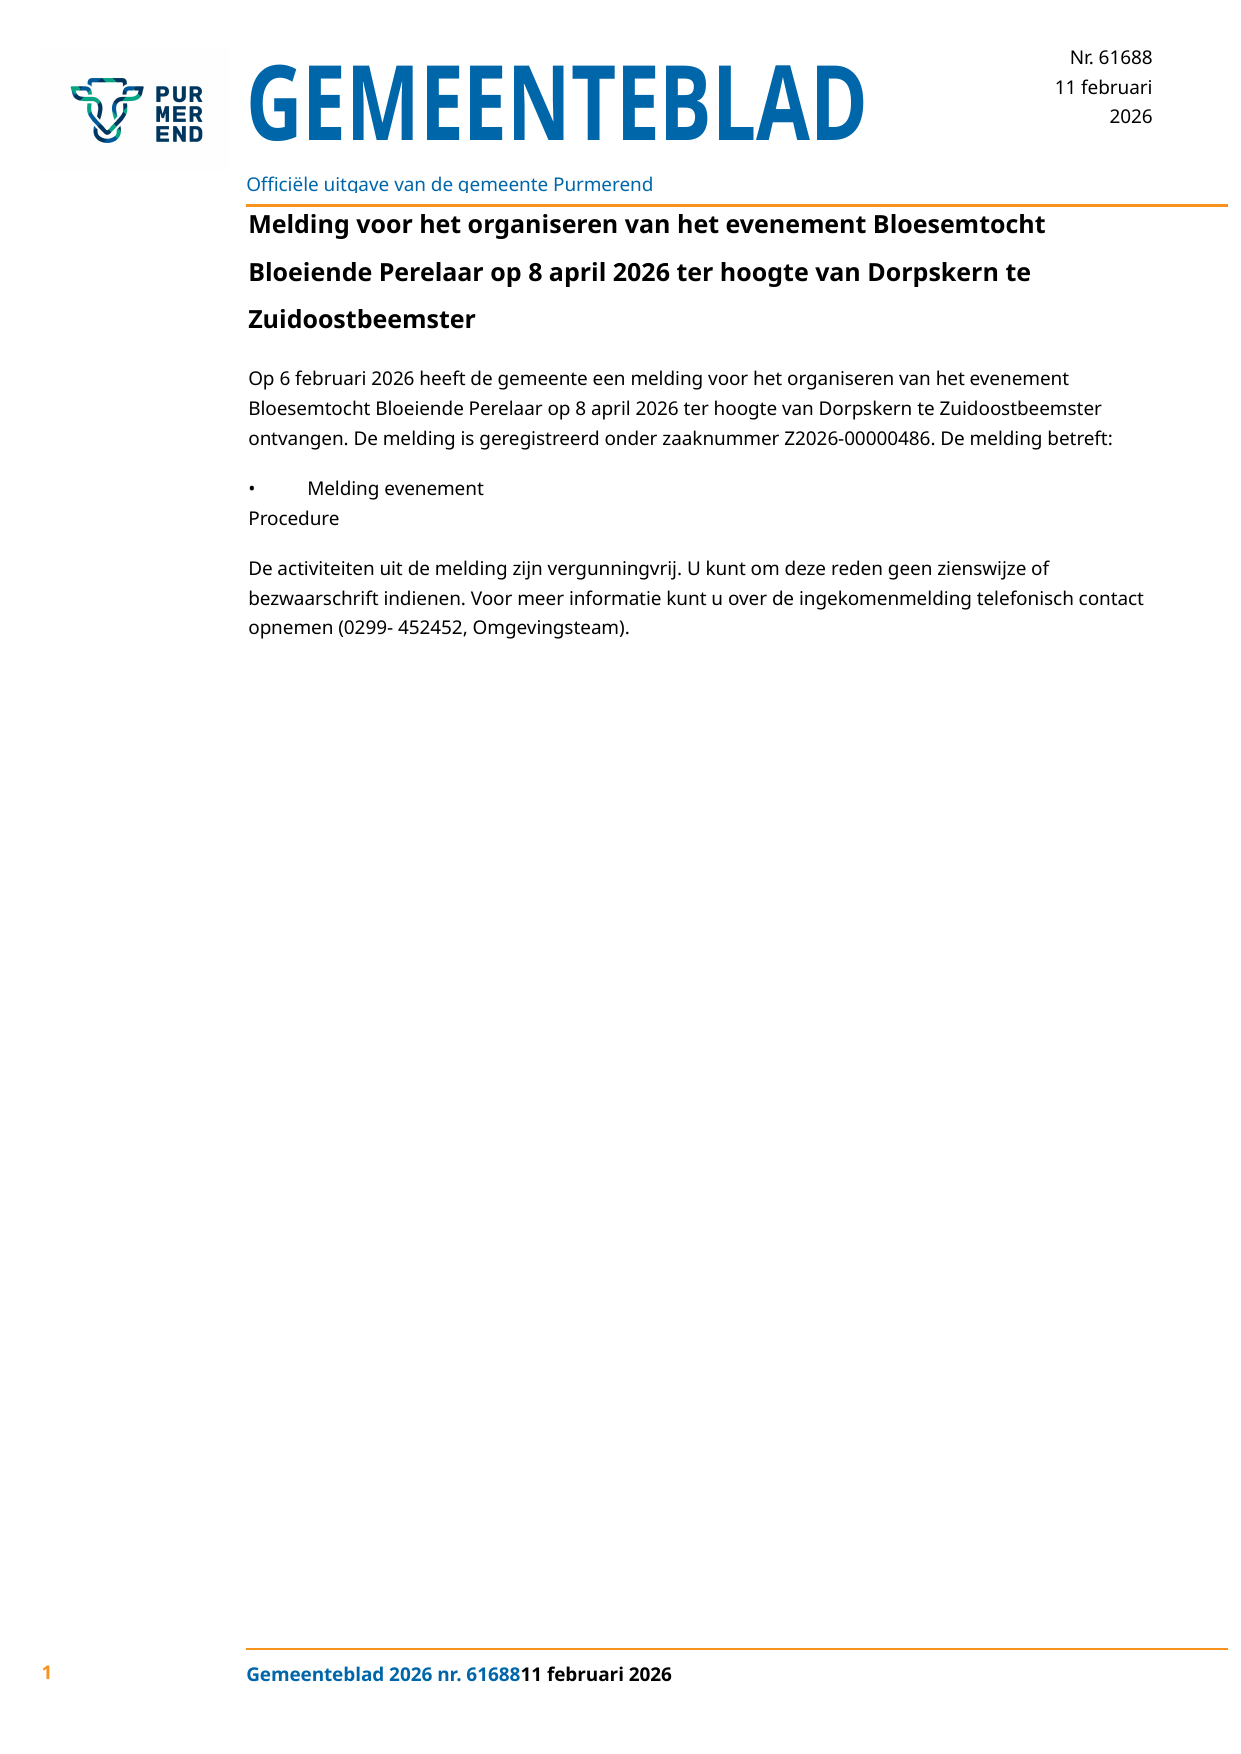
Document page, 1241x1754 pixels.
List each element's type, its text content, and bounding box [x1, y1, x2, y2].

text De activiteiten uit de melding zijn vergunningvrij. U kunt om deze reden geen zienswijze of bezwaarschrift indienen. Voor meer informatie kunt u over de ingekomenmelding telefonisch contact opnemen (0299- 452452, Omgevingsteam). [248, 555, 1152, 640]
list Melding evenement [248, 475, 1152, 501]
picture [41, 47, 231, 172]
text Op 6 februari 2026 heeft de gemeente een melding voor het organiseren van het evenement Bloesemtocht Bloeiende Perelaar op 8 april 2026 ter hoogte van Dorpskern te Zuidoostbeemster ontvangen. De melding is geregistreerd onder zaaknummer Z2026-00000486. De melding betreft: [248, 366, 1152, 450]
text Melding voor het organiseren van het evenement Bloesemtocht Bloeiende Perelaar op 8 april 2026 ter hoogte van Dorpskern te Zuidoostbeemster [248, 207, 1152, 336]
text Procedure [248, 505, 1152, 530]
